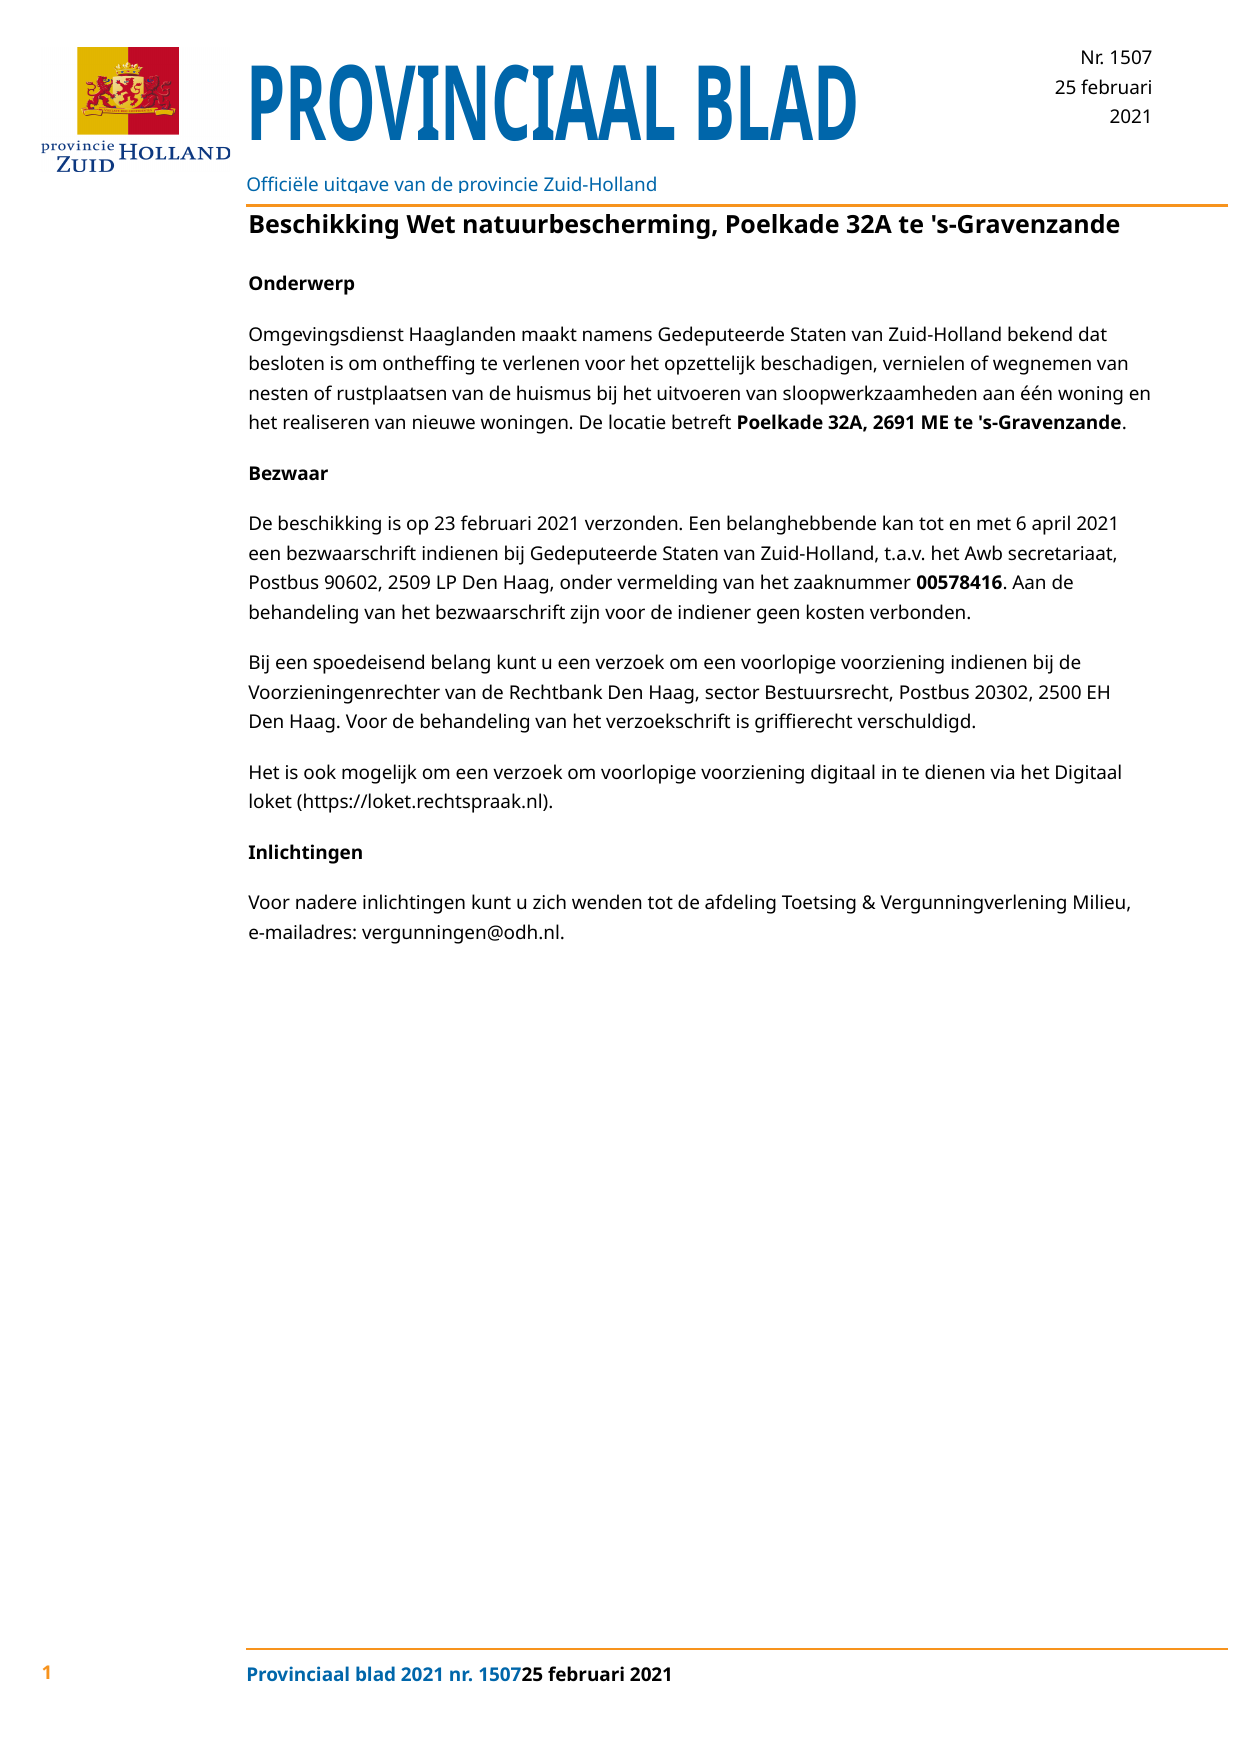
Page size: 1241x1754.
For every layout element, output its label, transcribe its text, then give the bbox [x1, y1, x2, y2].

text Omgevingsdienst Haaglanden maakt namens Gedeputeerde Staten van Zuid-Holland bekend dat besloten is om ontheffing te verlenen voor het opzettelijk beschadigen, vernielen of wegnemen van nesten of rustplaatsen van de huismus bij het uitvoeren van sloopwerkzaamheden aan één woning en het realiseren van nieuwe woningen. De locatie betreft Poelkade 32A, 2691 ME te 's-Gravenzande. [248, 321, 1152, 435]
text Bezwaar [248, 460, 1152, 486]
picture [41, 47, 231, 172]
text Onderwerp [248, 270, 1152, 296]
text Inlichtingen [248, 839, 1152, 865]
text Voor nadere inlichtingen kunt u zich wenden tot de afdeling Toetsing & Vergunningverlening Milieu, e-mailadres: vergunningen@odh.nl. [248, 889, 1152, 945]
text Bij een spoedeisend belang kunt u een verzoek om een voorlopige voorziening indienen bij de Voorzieningenrechter van de Rechtbank Den Haag, sector Bestuursrecht, Postbus 20302, 2500 EH Den Haag. Voor de behandeling van het verzoekschrift is griffierecht verschuldigd. [248, 649, 1152, 734]
text De beschikking is op 23 februari 2021 verzonden. Een belanghebbende kan tot en met 6 april 2021 een bezwaarschrift indienen bij Gedeputeerde Staten van Zuid-Holland, t.a.v. het Awb secretariaat, Postbus 90602, 2509 LP Den Haag, onder vermelding van het zaaknummer 00578416. Aan de behandeling van het bezwaarschrift zijn voor de indiener geen kosten verbonden. [248, 510, 1152, 625]
text Beschikking Wet natuurbescherming, Poelkade 32A te 's-Gravenzande [248, 207, 1152, 241]
text Het is ook mogelijk om een verzoek om voorlopige voorziening digitaal in te dienen via het Digitaal loket (https://loket.rechtspraak.nl). [248, 759, 1152, 814]
